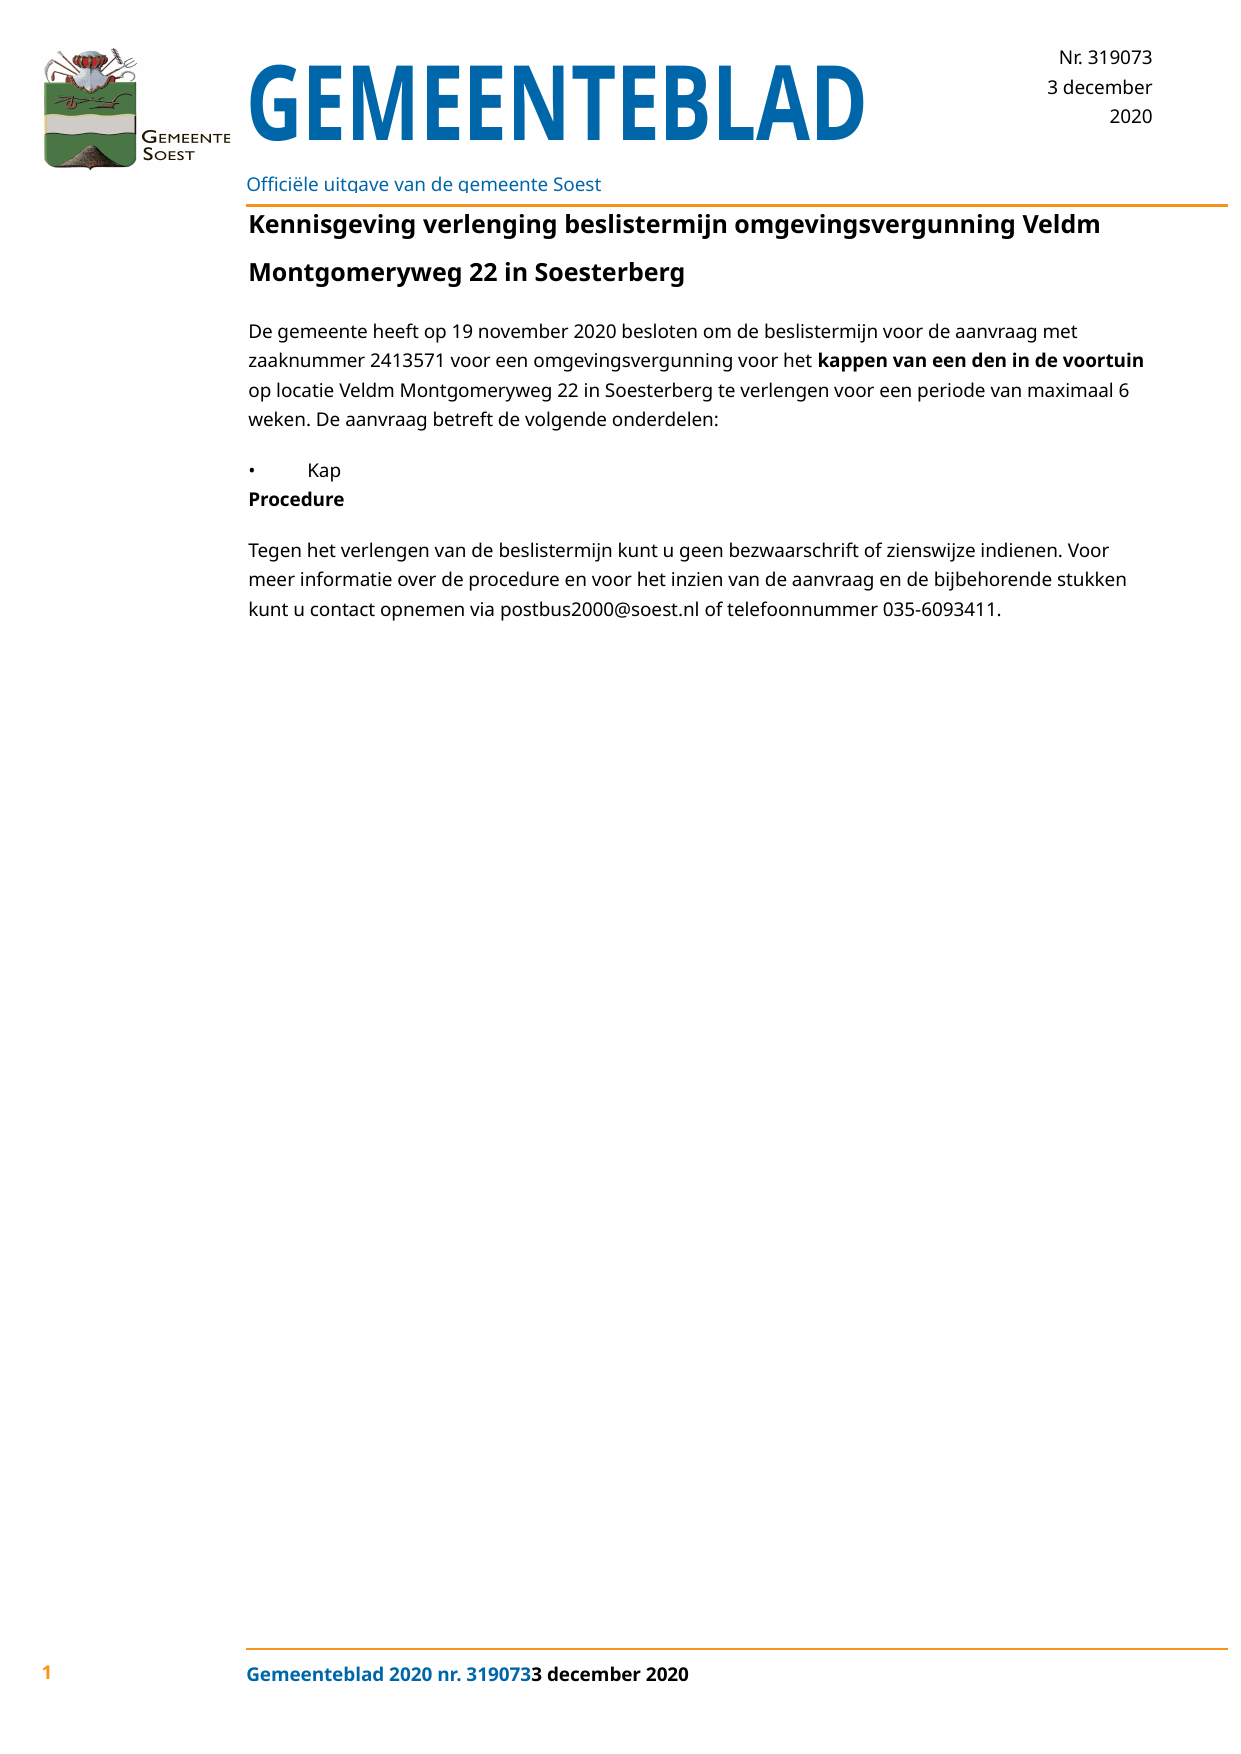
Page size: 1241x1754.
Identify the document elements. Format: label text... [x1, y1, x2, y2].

text Kennisgeving verlenging beslistermijn omgevingsvergunning Veldm Montgomeryweg 22 in Soesterberg [248, 207, 1152, 288]
list Kap [248, 457, 1152, 483]
text Procedure [248, 487, 1152, 512]
picture [41, 47, 231, 172]
text Tegen het verlengen van de beslistermijn kunt u geen bezwaarschrift of zienswijze indienen. Voor meer informatie over de procedure en voor het inzien van de aanvraag en de bijbehorende stukken kunt u contact opnemen via postbus2000@soest.nl of telefoonnummer 035-6093411. [248, 537, 1152, 622]
text De gemeente heeft op 19 november 2020 besloten om de beslistermijn voor de aanvraag met zaaknummer 2413571 voor een omgevingsvergunning voor het kappen van een den in de voortuin op locatie Veldm Montgomeryweg 22 in Soesterberg te verlengen voor een periode van maximaal 6 weken. De aanvraag betreft de volgende onderdelen: [248, 318, 1152, 432]
